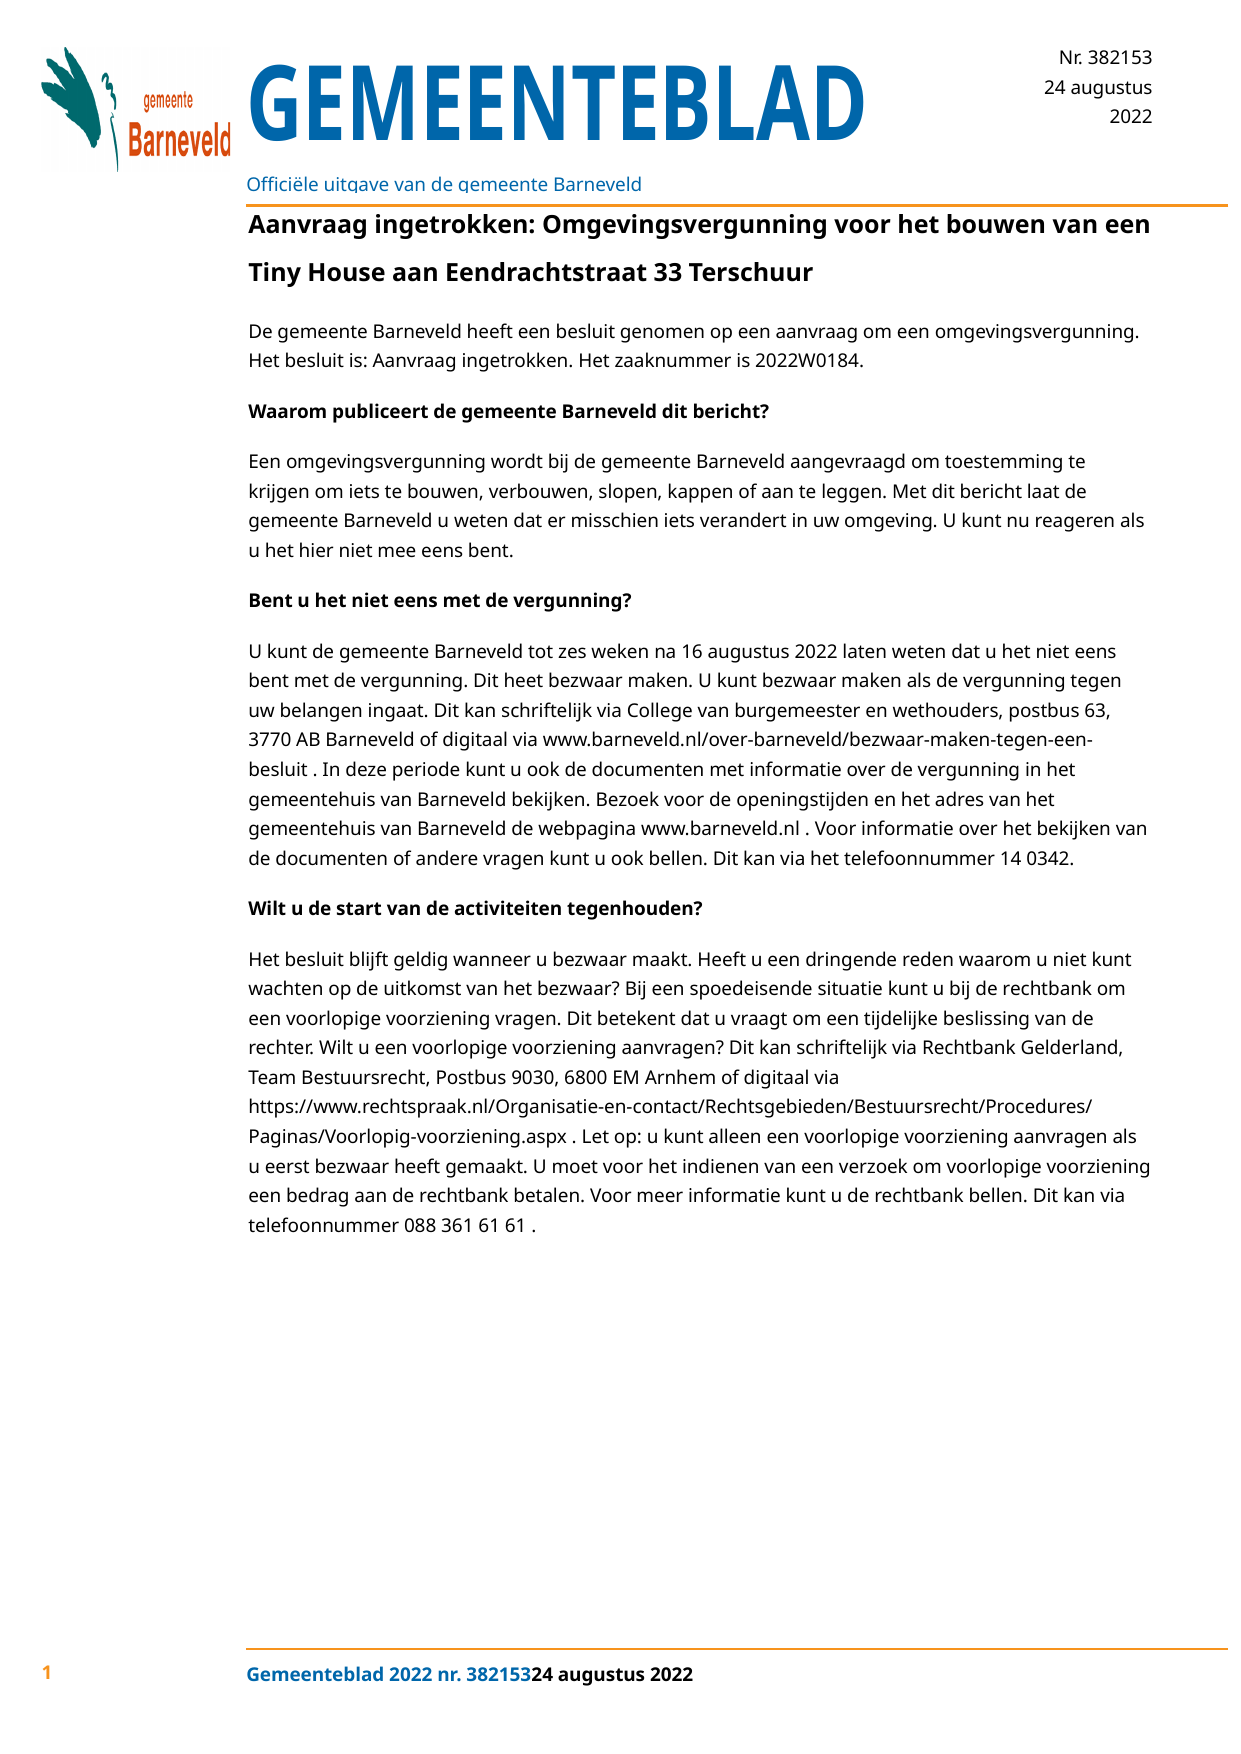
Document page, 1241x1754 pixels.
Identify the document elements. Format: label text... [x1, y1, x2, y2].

text Waarom publiceert de gemeente Barneveld dit bericht? [248, 398, 1152, 424]
text Wilt u de start van de activiteiten tegenhouden? [248, 895, 1152, 921]
text Het besluit blijft geldig wanneer u bezwaar maakt. Heeft u een dringende reden waarom u niet kunt wachten op de uitkomst van het bezwaar? Bij een spoedeisende situatie kunt u bij de rechtbank om een voorlopige voorziening vragen. Dit betekent dat u vraagt om een tijdelijke beslissing van de rechter. Wilt u een voorlopige voorziening aanvragen? Dit kan schriftelijk via Rechtbank Gelderland, Team Bestuursrecht, Postbus 9030, 6800 EM Arnhem of digitaal via https://www.rechtspraak.nl/Organisatie-en-contact/Rechtsgebieden/Bestuursrecht/Procedures/Paginas/Voorlopig-voorziening.aspx . Let op: u kunt alleen een voorlopige voorziening aanvragen als u eerst bezwaar heeft gemaakt. U moet voor het indienen van een verzoek om voorlopige voorziening een bedrag aan de rechtbank betalen. Voor meer informatie kunt u de rechtbank bellen. Dit kan via telefoonnummer 088 361 61 61 . [248, 946, 1152, 1238]
picture [41, 47, 231, 172]
text Bent u het niet eens met de vergunning? [248, 587, 1152, 613]
text Aanvraag ingetrokken: Omgevingsvergunning voor het bouwen van een Tiny House aan Eendrachtstraat 33 Terschuur [248, 207, 1152, 288]
text U kunt de gemeente Barneveld tot zes weken na 16 augustus 2022 laten weten dat u het niet eens bent met de vergunning. Dit heet bezwaar maken. U kunt bezwaar maken als de vergunning tegen uw belangen ingaat. Dit kan schriftelijk via College van burgemeester en wethouders, postbus 63, 3770 AB Barneveld of digitaal via www.barneveld.nl/over-barneveld/bezwaar-maken-tegen-een-besluit . In deze periode kunt u ook de documenten met informatie over de vergunning in het gemeentehuis van Barneveld bekijken. Bezoek voor de openingstijden en het adres van het gemeentehuis van Barneveld de webpagina www.barneveld.nl . Voor informatie over het bekijken van de documenten of andere vragen kunt u ook bellen. Dit kan via het telefoonnummer 14 0342. [248, 638, 1152, 871]
text Een omgevingsvergunning wordt bij de gemeente Barneveld aangevraagd om toestemming te krijgen om iets te bouwen, verbouwen, slopen, kappen of aan te leggen. Met dit bericht laat de gemeente Barneveld u weten dat er misschien iets verandert in uw omgeving. U kunt nu reageren als u het hier niet mee eens bent. [248, 448, 1152, 563]
text De gemeente Barneveld heeft een besluit genomen op een aanvraag om een omgevingsvergunning. Het besluit is: Aanvraag ingetrokken. Het zaaknummer is 2022W0184. [248, 318, 1152, 373]
